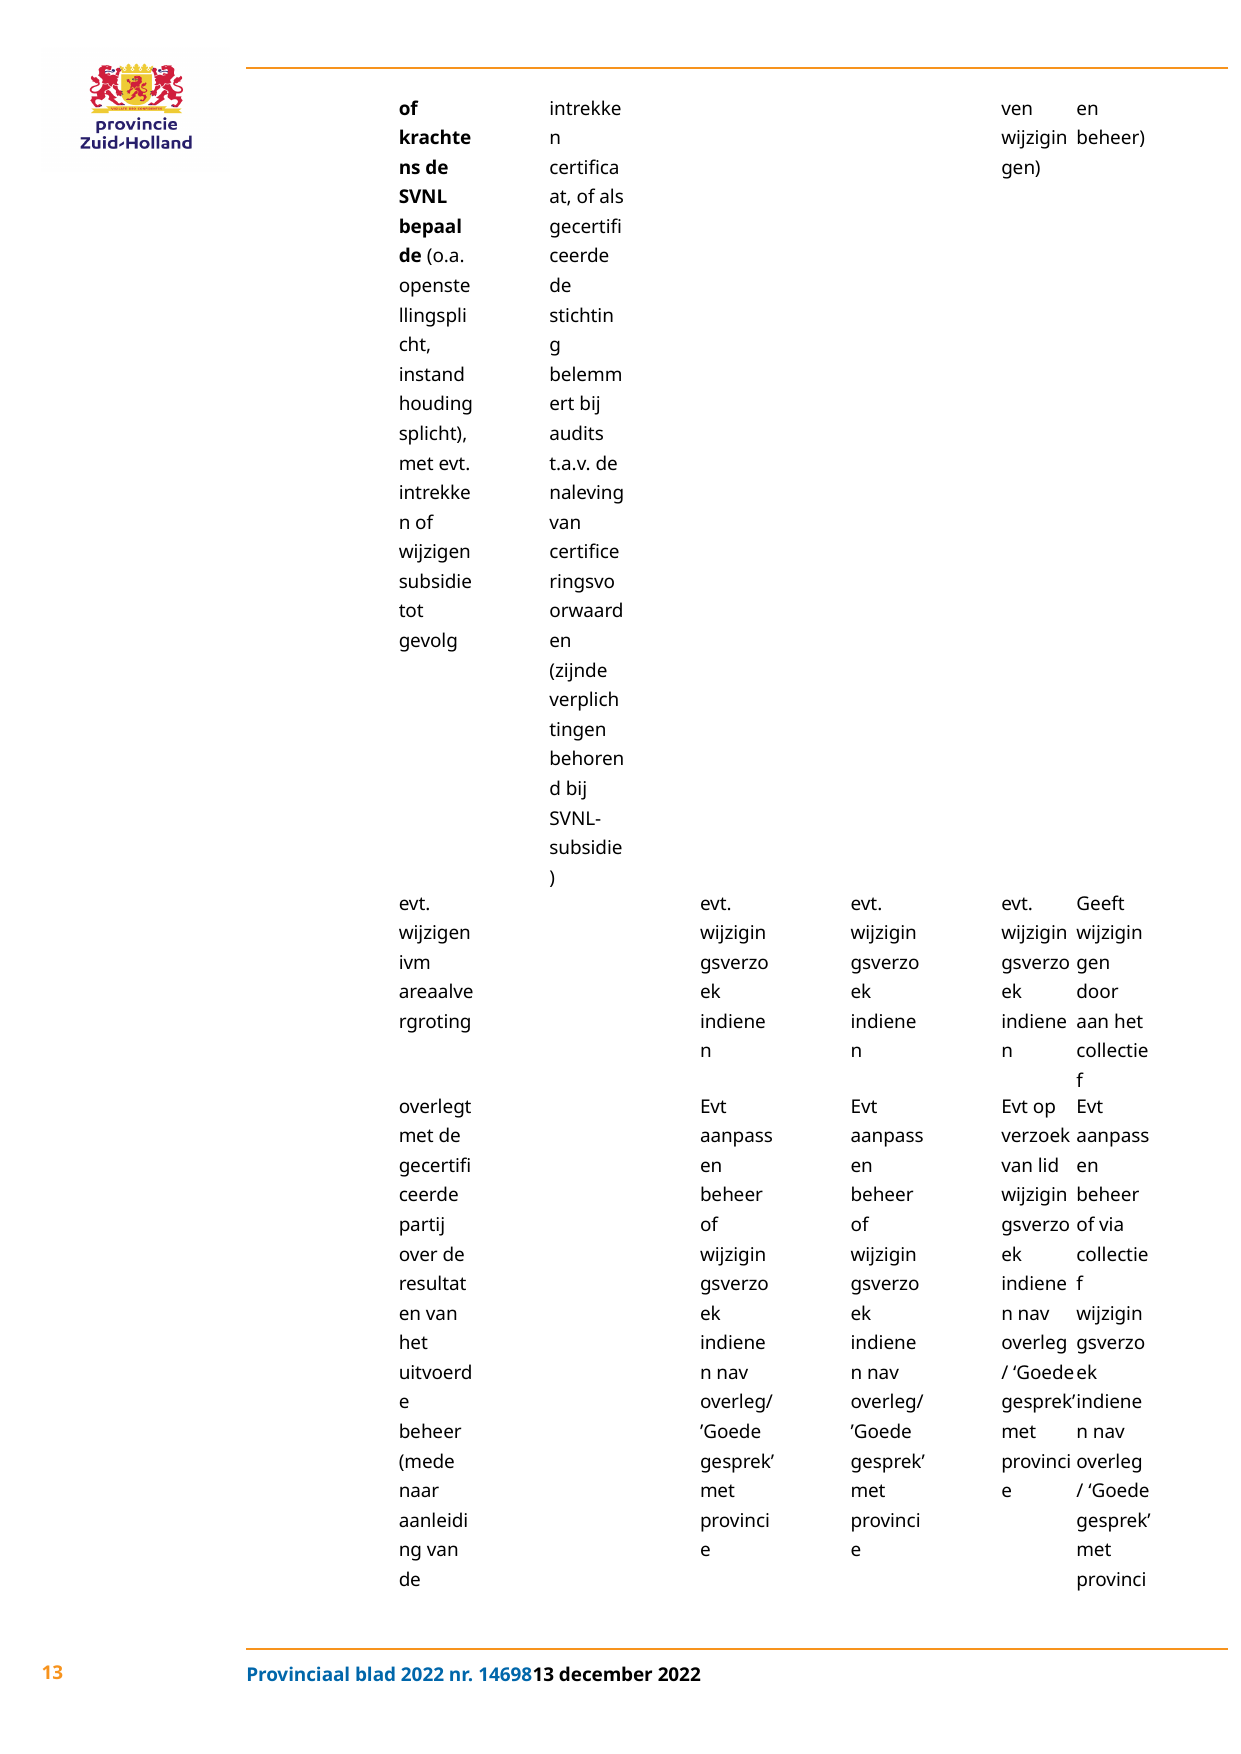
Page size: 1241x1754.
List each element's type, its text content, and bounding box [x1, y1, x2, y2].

table_cell [549, 1093, 624, 1592]
table_cell of krachtens de SVNL bepaalde (o.a. openstellingsplicht, instandhoudingsplicht), met evt. intrekken of wijzigen subsidie tot gevolg [399, 95, 474, 890]
table_cell Evt op verzoek van lid wijzigingsverzoek indienen nav overleg / ‘Goede gesprek’ met provincie [1001, 1093, 1076, 1592]
table_cell [700, 95, 775, 890]
table_cell [625, 95, 700, 1592]
table_cell intrekken certificaat, of als gecertificeerde de stichting belemmert bij audits t.a.v. de naleving van certificeringsvoorwaarden (zijnde verplichtingen behorend bij SVNL-subsidie) [549, 95, 624, 890]
table_cell en beheer) [1076, 95, 1152, 890]
table_cell evt. wijzigen ivm areaalvergroting [399, 890, 474, 1093]
table_cell Evt aanpassen beheer of wijzigingsverzoek indienen nav overleg/’Goede gesprek’ met provincie [850, 1093, 926, 1592]
table_cell [549, 890, 624, 1093]
table_cell Geeft wijzigingen door aan het collectief [1076, 890, 1152, 1093]
table_cell [850, 95, 926, 890]
picture [41, 47, 231, 172]
table_cell [775, 95, 850, 890]
table_cell [323, 95, 398, 1592]
table_cell evt. wijzigingsverzoek indienen [1001, 890, 1076, 1093]
table_cell Evt aanpassen beheer of wijzigingsverzoek indienen nav overleg/’Goede gesprek’ met provincie [700, 1093, 775, 1592]
table_cell [926, 95, 1001, 890]
table_cell evt. wijzigingsverzoek indienen [700, 890, 775, 1093]
table_cell [248, 95, 323, 1592]
table_cell evt. wijzigingsverzoek indienen [850, 890, 926, 1093]
table_cell overlegt met de gecertificeerde partij over de resultaten van het uitvoerde beheer (mede naar aanleiding van de [399, 1093, 474, 1592]
table_cell [775, 890, 850, 1592]
table_cell Evt aanpassen beheer of via collectief wijzigingsverzoek indienen nav overleg / ‘Goede gesprek’ met provinci [1076, 1093, 1152, 1592]
table_cell [474, 95, 549, 1592]
table_cell [926, 890, 1001, 1093]
table_cell ven wijzigingen) [1001, 95, 1076, 890]
table_cell [926, 1093, 1001, 1592]
